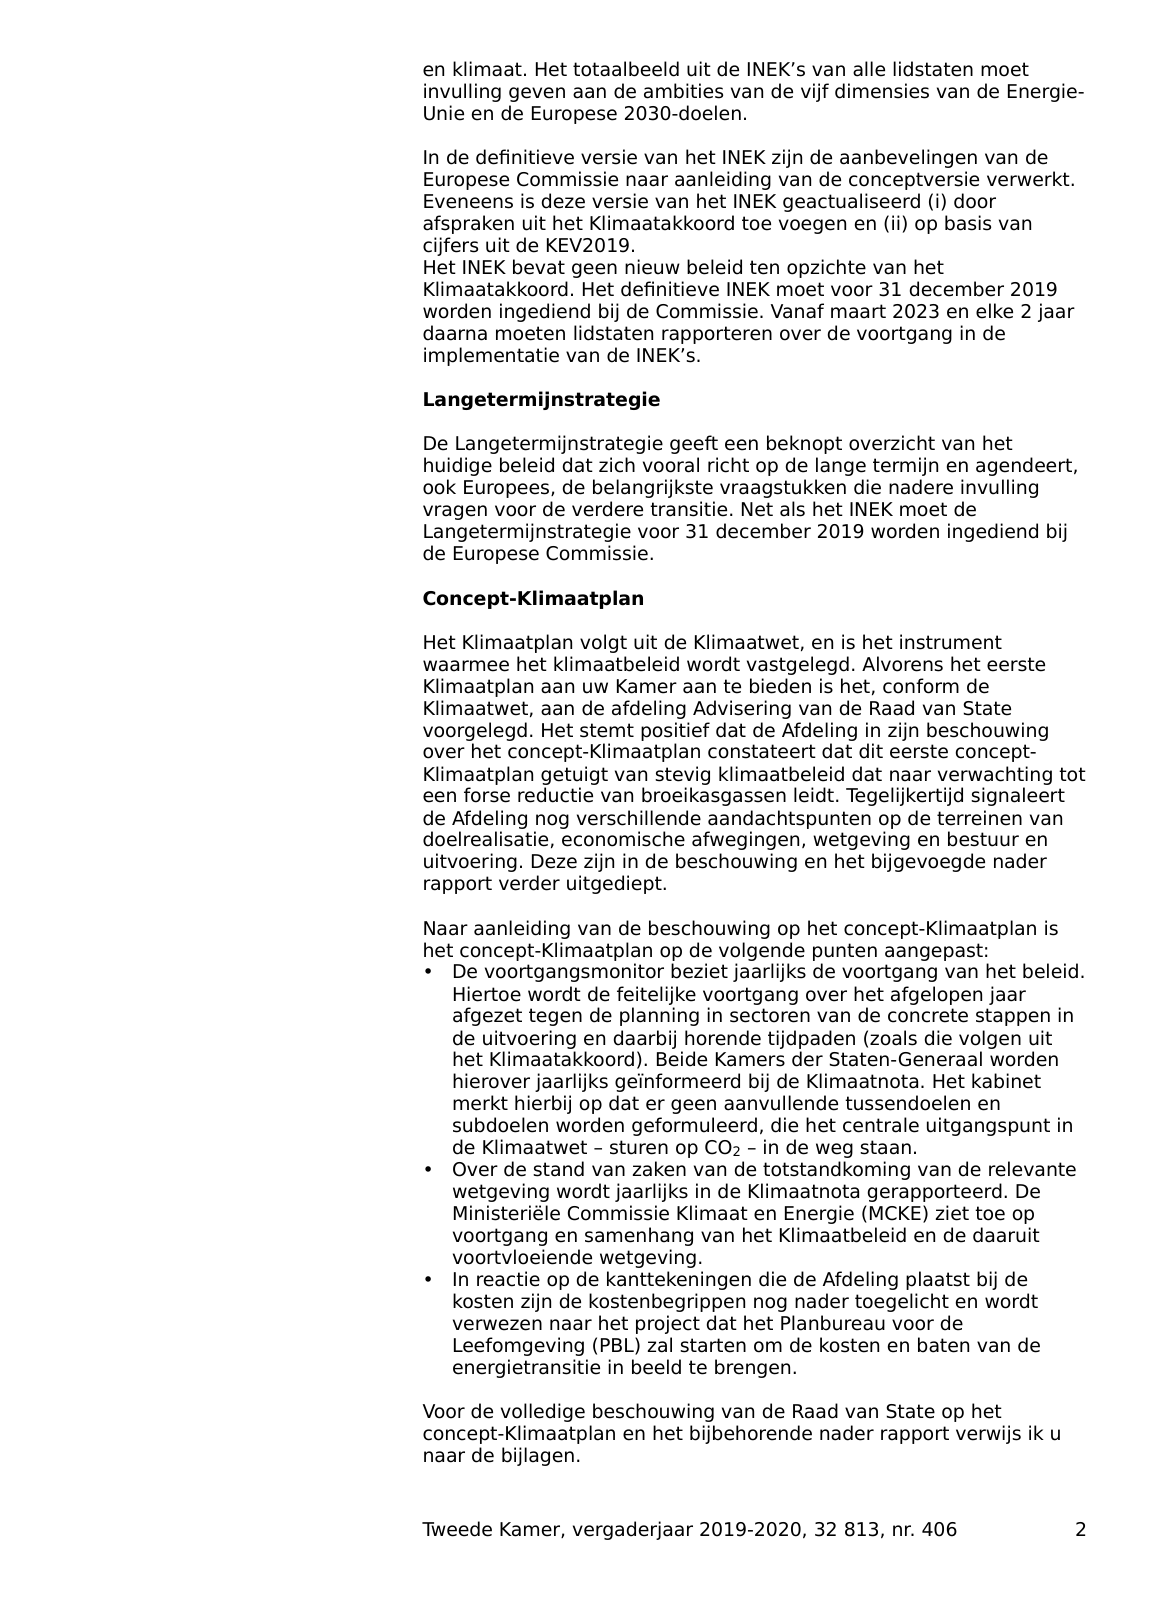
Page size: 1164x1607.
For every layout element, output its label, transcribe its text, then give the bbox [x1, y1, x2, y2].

text • De voortgangsmonitor beziet jaarlijks de voortgang van het beleid. Hiertoe wordt de feitelijke voortgang over het afgelopen jaar afgezet tegen de planning in sectoren van de concrete stappen in de uitvoering en daarbij horende tijdpaden (zoals die volgen uit het Klimaatakkoord). Beide Kamers der Staten-Generaal worden hierover jaarlijks geïnformeerd bij de Klimaatnota. Het kabinet merkt hierbij op dat er geen aanvullende tussendoelen en subdoelen worden geformuleerd, die het centrale uitgangspunt in de Klimaatwet – sturen op CO2 – in de weg staan. [422, 961, 1087, 1159]
text • In reactie op de kanttekeningen die de Afdeling plaatst bij de kosten zijn de kostenbegrippen nog nader toegelicht en wordt verwezen naar het project dat het Planbureau voor de Leefomgeving (PBL) zal starten om de kosten en baten van de energietransitie in beeld te brengen. [422, 1269, 1087, 1379]
text Het INEK bevat geen nieuw beleid ten opzichte van het Klimaatakkoord. Het definitieve INEK moet voor 31 december 2019 worden ingediend bij de Commissie. Vanaf maart 2023 en elke 2 jaar daarna moeten lidstaten rapporteren over de voortgang in de implementatie van de INEK’s. [422, 257, 1087, 367]
text In de definitieve versie van het INEK zijn de aanbevelingen van de Europese Commissie naar aanleiding van de conceptversie verwerkt. Eveneens is deze versie van het INEK geactualiseerd (i) door afspraken uit het Klimaatakkoord toe voegen en (ii) op basis van cijfers uit de KEV2019. [422, 147, 1087, 257]
text • Over de stand van zaken van de totstandkoming van de relevante wetgeving wordt jaarlijks in de Klimaatnota gerapporteerd. De Ministeriële Commissie Klimaat en Energie (MCKE) ziet toe op voortgang en samenhang van het Klimaatbeleid en de daaruit voortvloeiende wetgeving. [422, 1159, 1087, 1269]
subtitle Langetermijnstrategie [422, 389, 1087, 411]
text en klimaat. Het totaalbeeld uit de INEK’s van alle lidstaten moet invulling geven aan de ambities van de vijf dimensies van de Energie-Unie en de Europese 2030-doelen. [422, 59, 1087, 125]
text Naar aanleiding van de beschouwing op het concept-Klimaatplan is het concept-Klimaatplan op de volgende punten aangepast: [422, 917, 1087, 961]
text Het Klimaatplan volgt uit de Klimaatwet, en is het instrument waarmee het klimaatbeleid wordt vastgelegd. Alvorens het eerste Klimaatplan aan uw Kamer aan te bieden is het, conform de Klimaatwet, aan de afdeling Advisering van de Raad van State voorgelegd. Het stemt positief dat de Afdeling in zijn beschouwing over het concept-Klimaatplan constateert dat dit eerste concept-Klimaatplan getuigt van stevig klimaatbeleid dat naar verwachting tot een forse reductie van broeikasgassen leidt. Tegelijkertijd signaleert de Afdeling nog verschillende aandachtspunten op de terreinen van doelrealisatie, economische afwegingen, wetgeving en bestuur en uitvoering. Deze zijn in de beschouwing en het bijgevoegde nader rapport verder uitgediept. [422, 632, 1087, 895]
text De Langetermijnstrategie geeft een beknopt overzicht van het huidige beleid dat zich vooral richt op de lange termijn en agendeert, ook Europees, de belangrijkste vraagstukken die nadere invulling vragen voor de verdere transitie. Net als het INEK moet de Langetermijnstrategie voor 31 december 2019 worden ingediend bij de Europese Commissie. [422, 433, 1087, 565]
text Voor de volledige beschouwing van de Raad van State op het concept-Klimaatplan en het bijbehorende nader rapport verwijs ik u naar de bijlagen. [422, 1401, 1087, 1467]
subtitle Concept-Klimaatplan [422, 587, 1087, 609]
